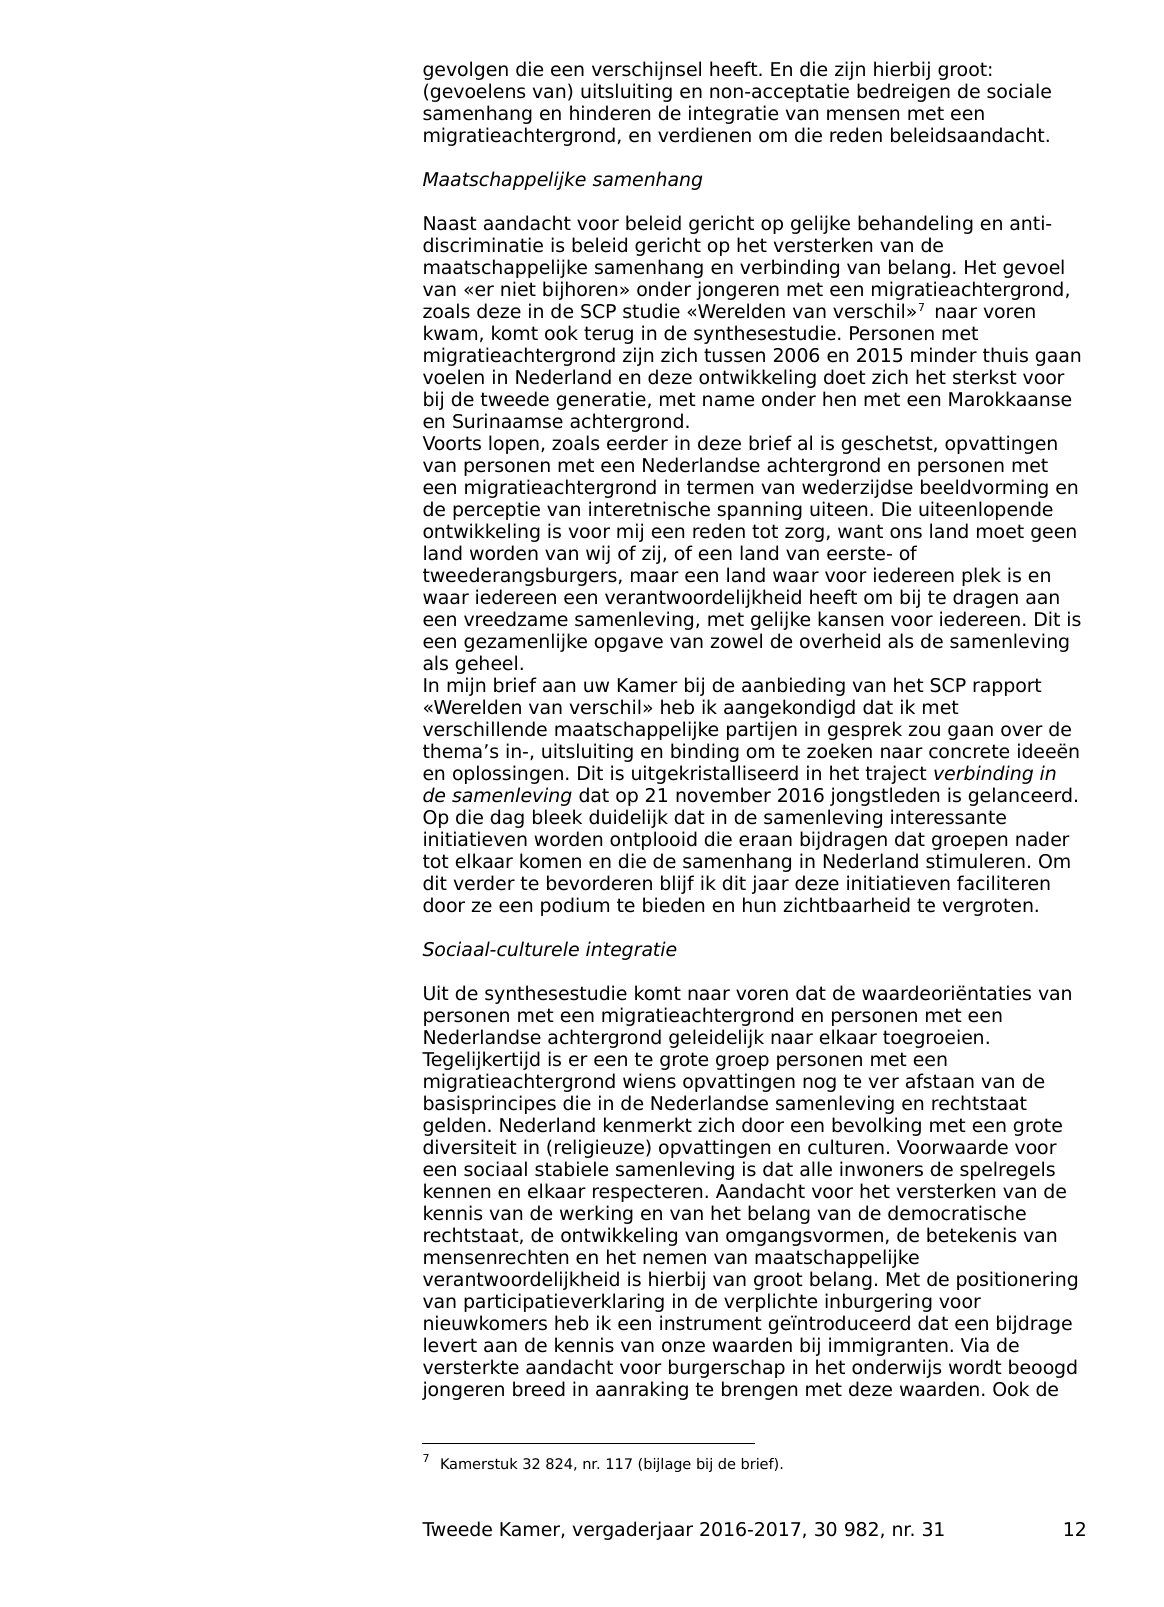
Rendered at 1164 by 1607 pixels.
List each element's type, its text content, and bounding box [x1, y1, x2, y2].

text Naast aandacht voor beleid gericht op gelijke behandeling en anti-discriminatie is beleid gericht op het versterken van de maatschappelijke samenhang en verbinding van belang. Het gevoel van «er niet bijhoren» onder jongeren met een migratieachtergrond, zoals deze in de SCP studie «Werelden van verschil» naar voren kwam, komt ook terug in de synthesestudie. Personen met migratieachtergrond zijn zich tussen 2006 en 2015 minder thuis gaan voelen in Nederland en deze ontwikkeling doet zich het sterkst voor bij de tweede generatie, met name onder hen met een Marokkaanse en Surinaamse achtergrond. [422, 213, 1087, 433]
text Voorts lopen, zoals eerder in deze brief al is geschetst, opvattingen van personen met een Nederlandse achtergrond en personen met een migratieachtergrond in termen van wederzijdse beeldvorming en de perceptie van interetnische spanning uiteen. Die uiteenlopende ontwikkeling is voor mij een reden tot zorg, want ons land moet geen land worden van wij of zij, of een land van eerste- of tweederangsburgers, maar een land waar voor iedereen plek is en waar iedereen een verantwoordelijkheid heeft om bij te dragen aan een vreedzame samenleving, met gelijke kansen voor iedereen. Dit is een gezamenlijke opgave van zowel de overheid als de samenleving als geheel. [422, 433, 1087, 675]
text In mijn brief aan uw Kamer bij de aanbieding van het SCP rapport «Werelden van verschil» heb ik aangekondigd dat ik met verschillende maatschappelijke partijen in gesprek zou gaan over de thema’s in-, uitsluiting en binding om te zoeken naar concrete ideeën en oplossingen. Dit is uitgekristalliseerd in het traject verbinding in de samenleving dat op 21 november 2016 jongstleden is gelanceerd. Op die dag bleek duidelijk dat in de samenleving interessante initiatieven worden ontplooid die eraan bijdragen dat groepen nader tot elkaar komen en die de samenhang in Nederland stimuleren. Om dit verder te bevorderen blijf ik dit jaar deze initiatieven faciliteren door ze een podium te bieden en hun zichtbaarheid te vergroten. [422, 675, 1087, 917]
subtitle Maatschappelijke samenhang [422, 169, 1087, 191]
text gevolgen die een verschijnsel heeft. En die zijn hierbij groot: (gevoelens van) uitsluiting en non-acceptatie bedreigen de sociale samenhang en hinderen de integratie van mensen met een migratieachtergrond, en verdienen om die reden beleidsaandacht. [422, 59, 1087, 147]
text Uit de synthesestudie komt naar voren dat de waardeoriëntaties van personen met een migratieachtergrond en personen met een Nederlandse achtergrond geleidelijk naar elkaar toegroeien. Tegelijkertijd is er een te grote groep personen met een migratieachtergrond wiens opvattingen nog te ver afstaan van de basisprincipes die in de Nederlandse samenleving en rechtstaat gelden. Nederland kenmerkt zich door een bevolking met een grote diversiteit in (religieuze) opvattingen en culturen. Voorwaarde voor een sociaal stabiele samenleving is dat alle inwoners de spelregels kennen en elkaar respecteren. Aandacht voor het versterken van de kennis van de werking en van het belang van de democratische rechtstaat, de ontwikkeling van omgangsvormen, de betekenis van mensenrechten en het nemen van maatschappelijke verantwoordelijkheid is hierbij van groot belang. Met de positionering van participatieverklaring in de verplichte inburgering voor nieuwkomers heb ik een instrument geïntroduceerd dat een bijdrage levert aan de kennis van onze waarden bij immigranten. Via de versterkte aandacht voor burgerschap in het onderwijs wordt beoogd jongeren breed in aanraking te brengen met deze waarden. Ook de [422, 983, 1087, 1401]
text Kamerstuk 32 824, nr. 117 (bijlage bij de brief). [422, 1452, 1087, 1474]
subtitle Sociaal-culturele integratie [422, 939, 1087, 961]
